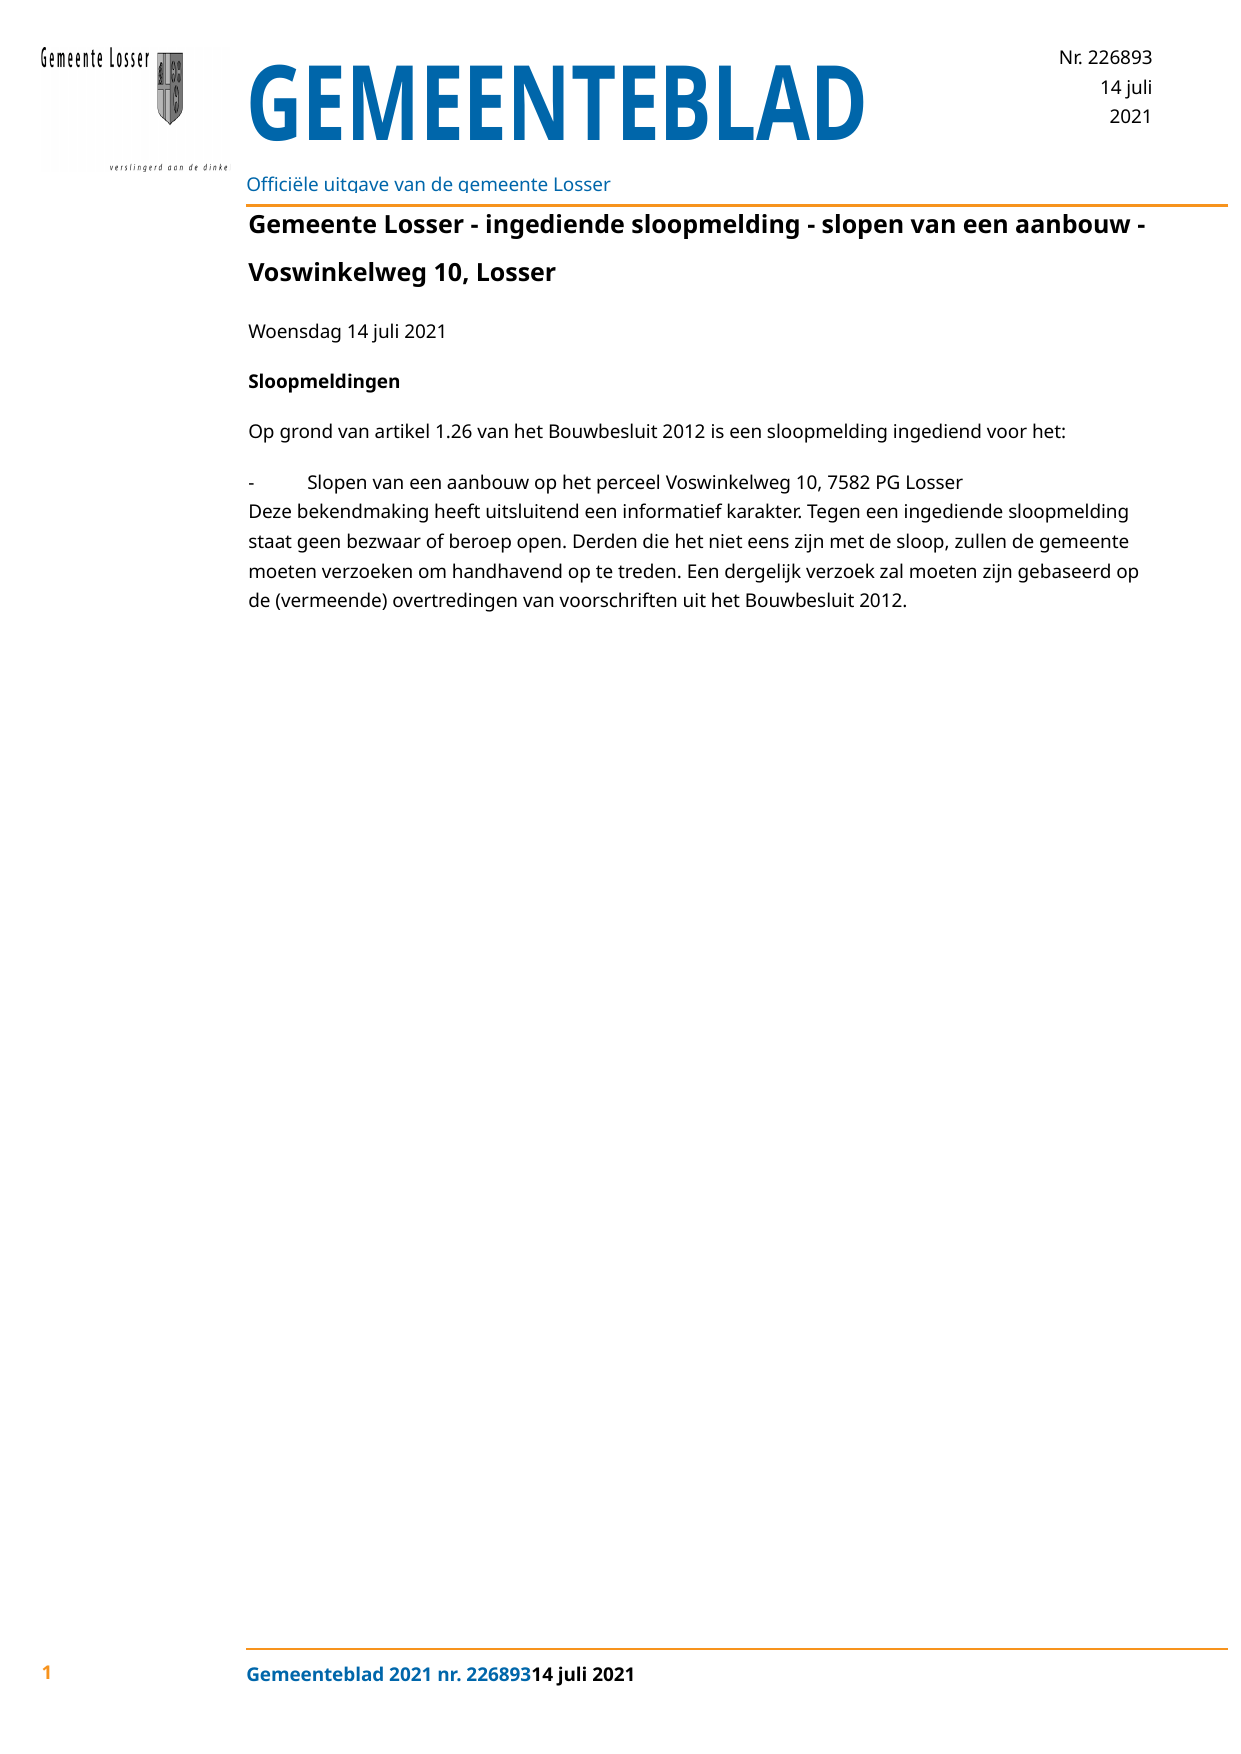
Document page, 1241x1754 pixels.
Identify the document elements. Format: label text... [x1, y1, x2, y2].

text Deze bekendmaking heeft uitsluitend een informatief karakter. Tegen een ingediende sloopmelding staat geen bezwaar of beroep open. Derden die het niet eens zijn met de sloop, zullen de gemeente moeten verzoeken om handhavend op te treden. Een dergelijk verzoek zal moeten zijn gebaseerd op de (vermeende) overtredingen van voorschriften uit het Bouwbesluit 2012. [248, 499, 1152, 613]
picture [41, 47, 231, 172]
list Slopen van een aanbouw op het perceel Voswinkelweg 10, 7582 PG Losser [248, 469, 1152, 495]
text Sloopmeldingen [248, 368, 1152, 394]
text Op grond van artikel 1.26 van het Bouwbesluit 2012 is een sloopmelding ingediend voor het: [248, 419, 1152, 444]
text Woensdag 14 juli 2021 [248, 318, 1152, 344]
text Gemeente Losser - ingediende sloopmelding - slopen van een aanbouw - Voswinkelweg 10, Losser [248, 207, 1152, 288]
